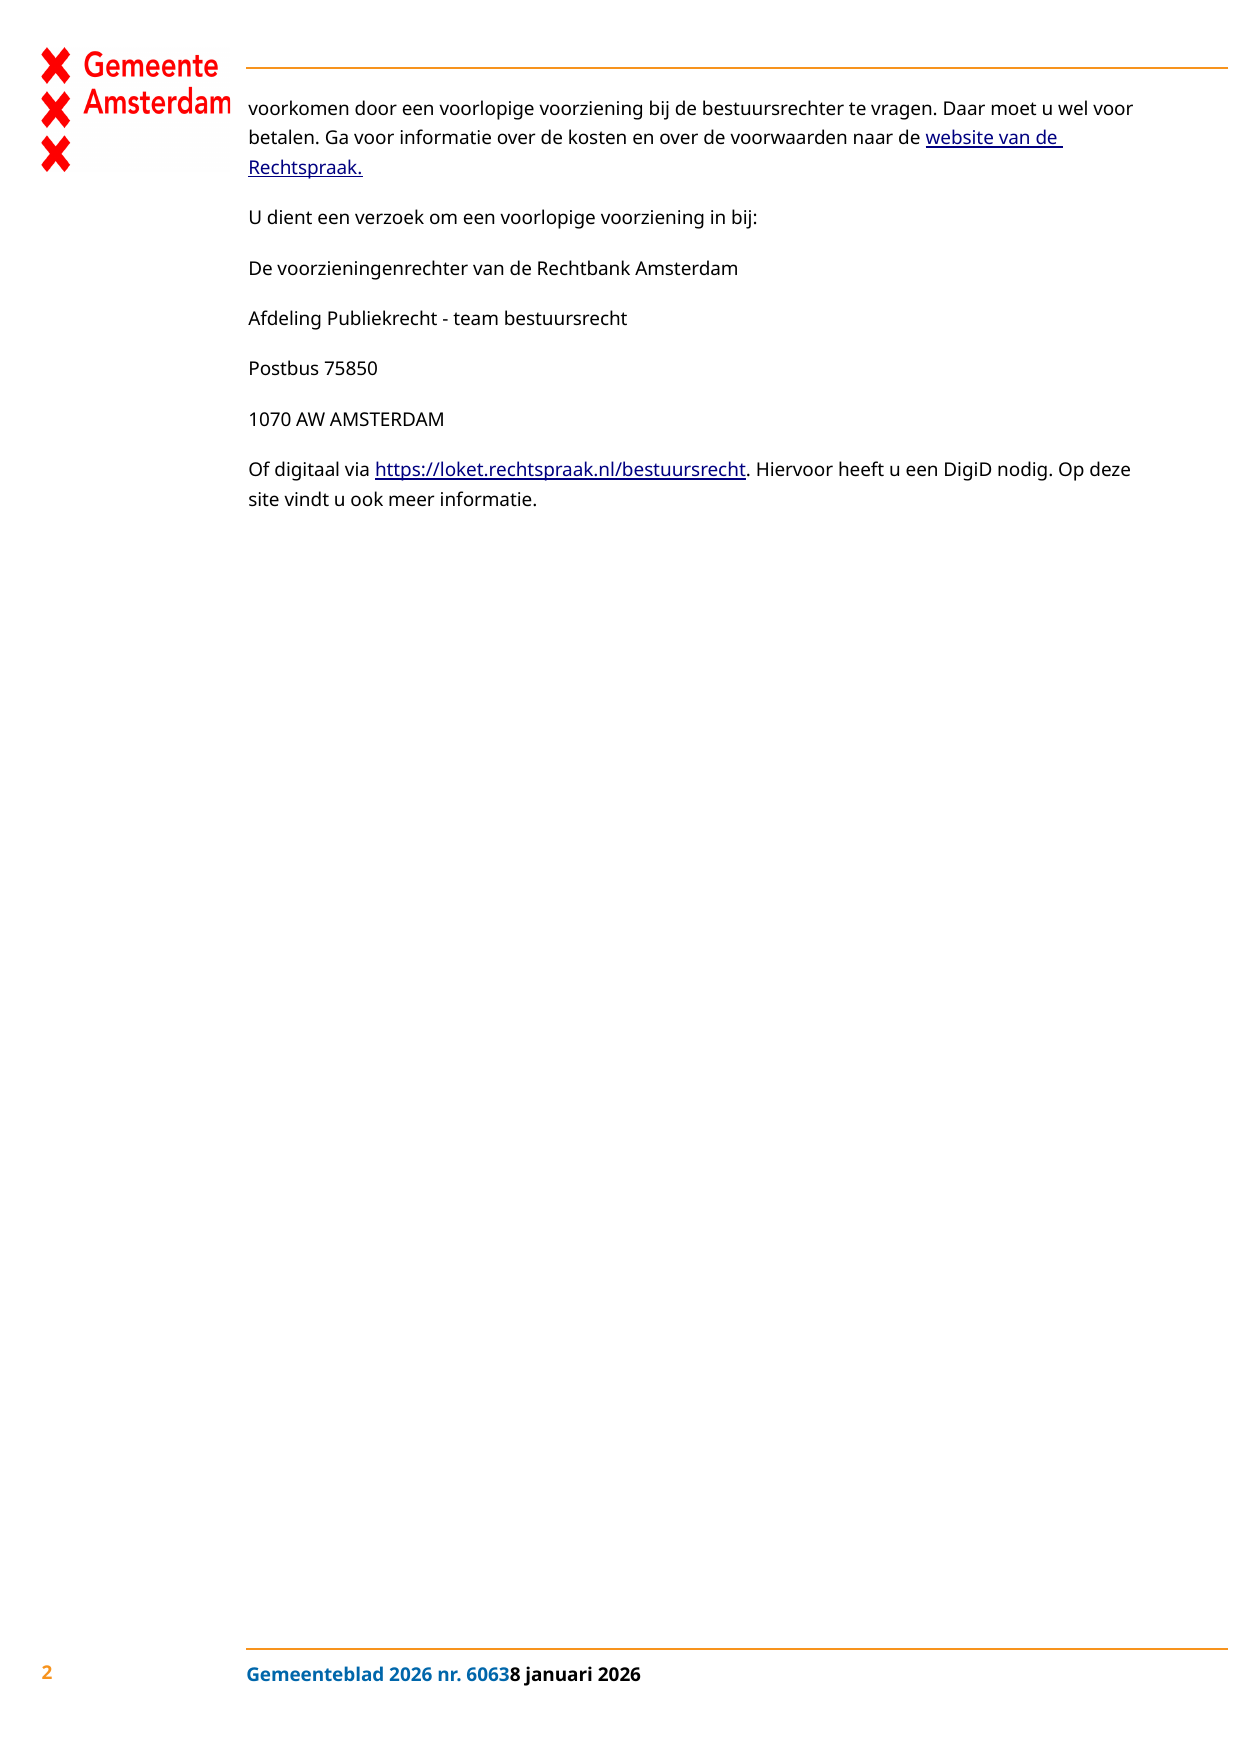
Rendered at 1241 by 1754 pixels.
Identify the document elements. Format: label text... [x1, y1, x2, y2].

text 1070 AW AMSTERDAM [248, 406, 1152, 432]
text voorkomen door een voorlopige voorziening bij de bestuursrechter te vragen. Daar moet u wel voor betalen. Ga voor informatie over de kosten en over de voorwaarden naar de website van de Rechtspraak. [248, 95, 1152, 180]
text U dient een verzoek om een voorlopige voorziening in bij: [248, 204, 1152, 230]
text De voorzieningenrechter van de Rechtbank Amsterdam [248, 255, 1152, 281]
text Of digitaal via https://loket.rechtspraak.nl/bestuursrecht. Hiervoor heeft u een DigiD nodig. Op deze site vindt u ook meer informatie. [248, 456, 1152, 512]
picture [41, 47, 231, 172]
text Afdeling Publiekrecht - team bestuursrecht [248, 305, 1152, 331]
text Postbus 75850 [248, 356, 1152, 381]
